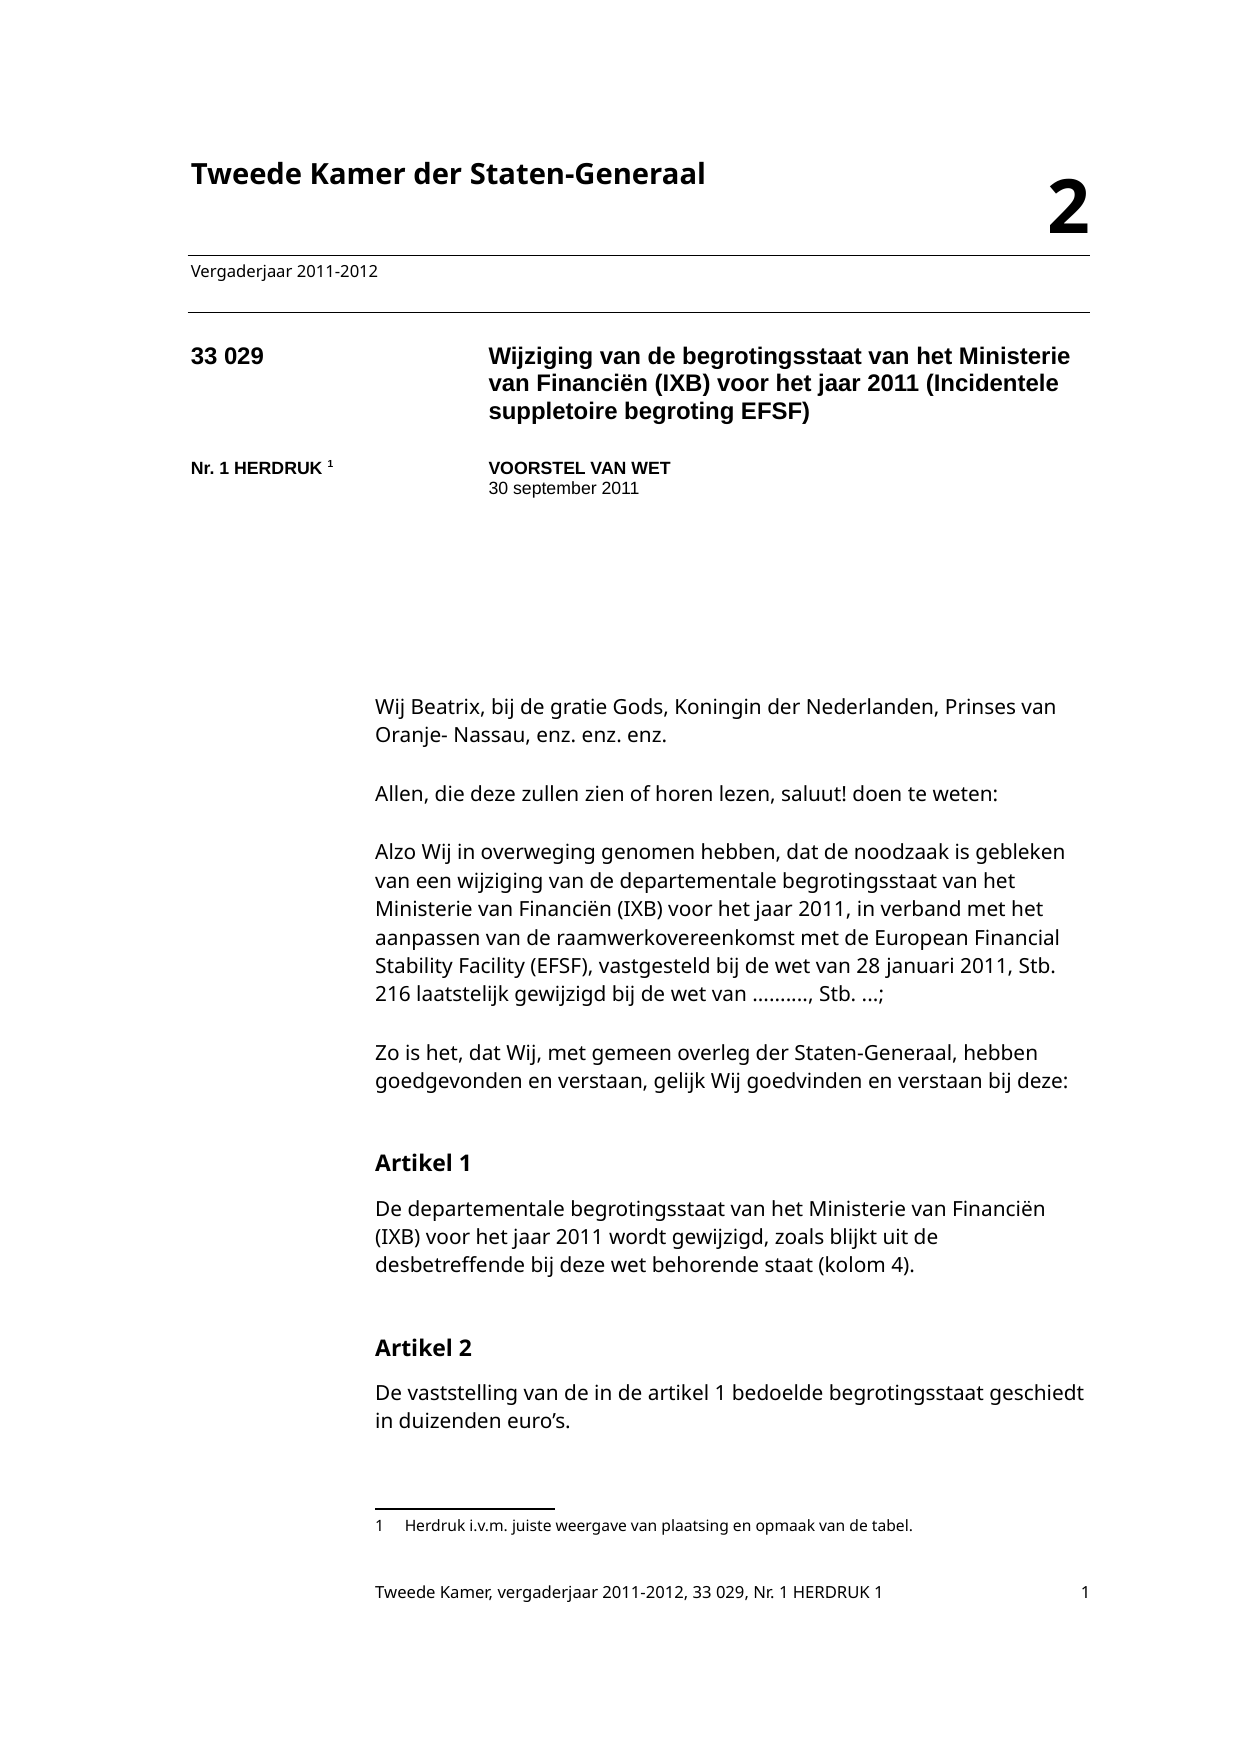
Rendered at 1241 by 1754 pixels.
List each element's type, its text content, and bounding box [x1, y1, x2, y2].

table_header 2 [910, 150, 1090, 255]
text De vaststelling van de in de artikel 1 bedoelde begrotingsstaat geschiedt in duizenden euro’s. [375, 1378, 1090, 1434]
text Alzo Wij in overweging genomen hebben, dat de noodzaak is gebleken van een wijziging van de departementale begrotingsstaat van het Ministerie van Financiën (IXB) voor het jaar 2011, in verband met het aanpassen van de raamwerkovereenkomst met de European Financial Stability Facility (EFSF), vastgesteld bij de wet van 28 januari 2011, Stb. 216 laatstelijk gewijzigd bij de wet van .........., Stb. ...; [375, 837, 1090, 1008]
table_cell VOORSTEL VAN WET 30 september 2011 [485, 455, 1090, 573]
table_cell Wijziging van de begrotingsstaat van het Ministerie van Financiën (IXB) voor het jaar 2011 (Incidentele suppletoire begroting EFSF) [485, 339, 1090, 454]
text Allen, die deze zullen zien of horen lezen, saluut! doen te weten: [375, 779, 1090, 807]
table_cell Vergaderjaar 2011-2012 [188, 256, 485, 312]
table_cell 33 029 [188, 339, 485, 454]
subtitle Artikel 2 [375, 1331, 1090, 1363]
table_cell [485, 256, 1090, 312]
text Wij Beatrix, bij de gratie Gods, Koningin der Nederlanden, Prinses van Oranje- Nassau, enz. enz. enz. [375, 692, 1090, 749]
text Zo is het, dat Wij, met gemeen overleg der Staten-Generaal, hebben goedgevonden en verstaan, gelijk Wij goedvinden en verstaan bij deze: [375, 1038, 1090, 1095]
table_cell Nr. 1 HERDRUK [188, 455, 485, 573]
text De departementale begrotingsstaat van het Ministerie van Financiën (IXB) voor het jaar 2011 wordt gewijzigd, zoals blijkt uit de desbetreffende bij deze wet behorende staat (kolom 4). [375, 1194, 1090, 1279]
table_header Tweede Kamer der Staten-Generaal [188, 150, 909, 255]
table_cell [485, 313, 1090, 339]
table_cell [188, 313, 485, 339]
subtitle Artikel 1 [375, 1147, 1090, 1179]
